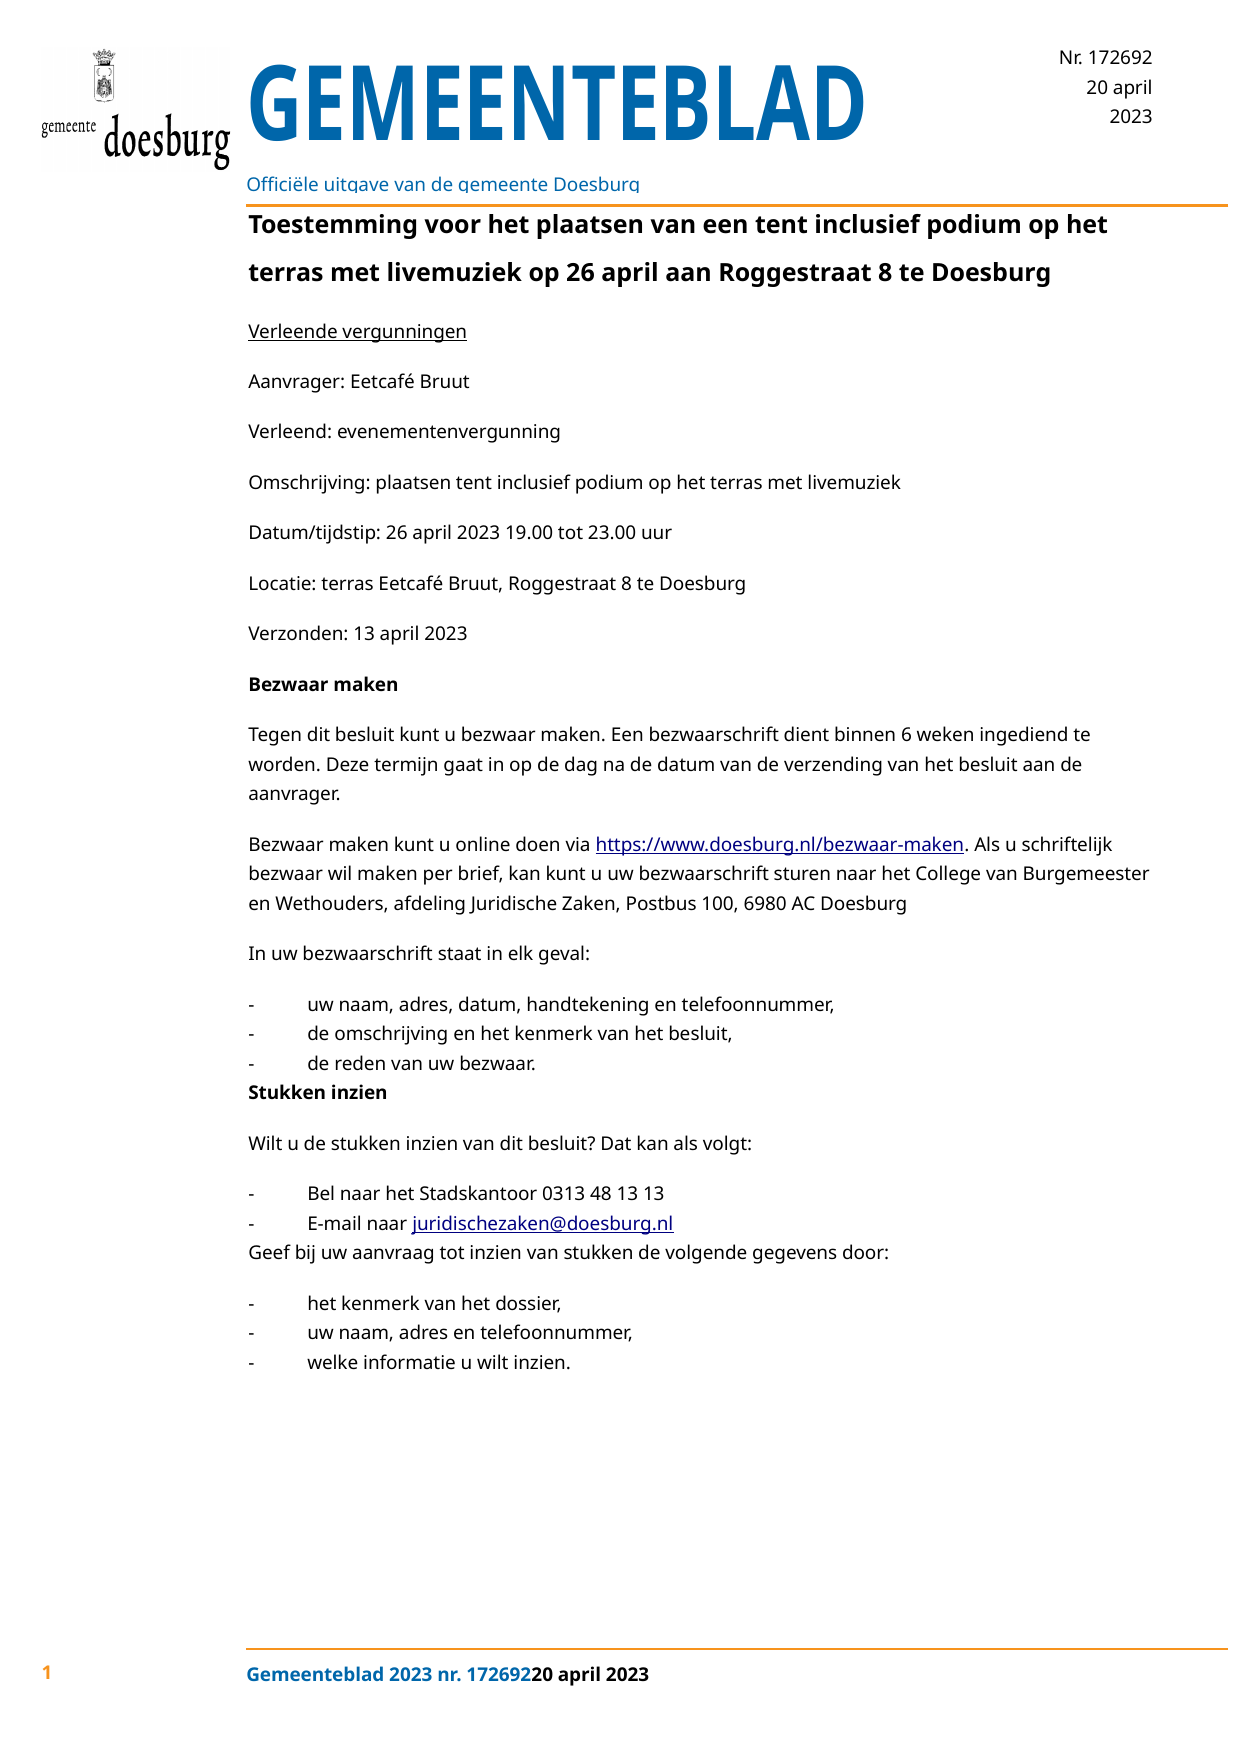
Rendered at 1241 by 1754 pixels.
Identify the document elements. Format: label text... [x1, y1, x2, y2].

text Verleende vergunningen [248, 318, 1152, 344]
list de omschrijving en het kenmerk van het besluit, [248, 1020, 1152, 1046]
text Geef bij uw aanvraag tot inzien van stukken de volgende gegevens door: [248, 1239, 1152, 1265]
text Verzonden: 13 april 2023 [248, 620, 1152, 646]
list uw naam, adres, datum, handtekening en telefoonnummer, [248, 991, 1152, 1017]
text In uw bezwaarschrift staat in elk geval: [248, 940, 1152, 966]
text Aanvrager: Eetcafé Bruut [248, 368, 1152, 394]
list Bel naar het Stadskantoor 0313 48 13 13 [248, 1180, 1152, 1206]
text Tegen dit besluit kunt u bezwaar maken. Een bezwaarschrift dient binnen 6 weken ingediend te worden. Deze termijn gaat in op de dag na de datum van de verzending van het besluit aan de aanvrager. [248, 721, 1152, 806]
list E-mail naar juridischezaken@doesburg.nl [248, 1210, 1152, 1236]
text Wilt u de stukken inzien van dit besluit? Dat kan als volgt: [248, 1130, 1152, 1156]
text Toestemming voor het plaatsen van een tent inclusief podium op het terras met livemuziek op 26 april aan Roggestraat 8 te Doesburg [248, 207, 1152, 288]
list het kenmerk van het dossier, [248, 1290, 1152, 1316]
text Datum/tijdstip: 26 april 2023 19.00 tot 23.00 uur [248, 519, 1152, 545]
list welke informatie u wilt inzien. [248, 1349, 1152, 1375]
list de reden van uw bezwaar. [248, 1050, 1152, 1076]
text Omschrijving: plaatsen tent inclusief podium op het terras met livemuziek [248, 469, 1152, 495]
text Stukken inzien [248, 1079, 1152, 1105]
text Bezwaar maken kunt u online doen via https://www.doesburg.nl/bezwaar-maken. Als u schriftelijk bezwaar wil maken per brief, kan kunt u uw bezwaarschrift sturen naar het College van Burgemeester en Wethouders, afdeling Juridische Zaken, Postbus 100, 6980 AC Doesburg [248, 831, 1152, 916]
text Bezwaar maken [248, 671, 1152, 697]
text Locatie: terras Eetcafé Bruut, Roggestraat 8 te Doesburg [248, 570, 1152, 596]
picture [41, 47, 231, 172]
text Verleend: evenementenvergunning [248, 419, 1152, 444]
list uw naam, adres en telefoonnummer, [248, 1319, 1152, 1345]
